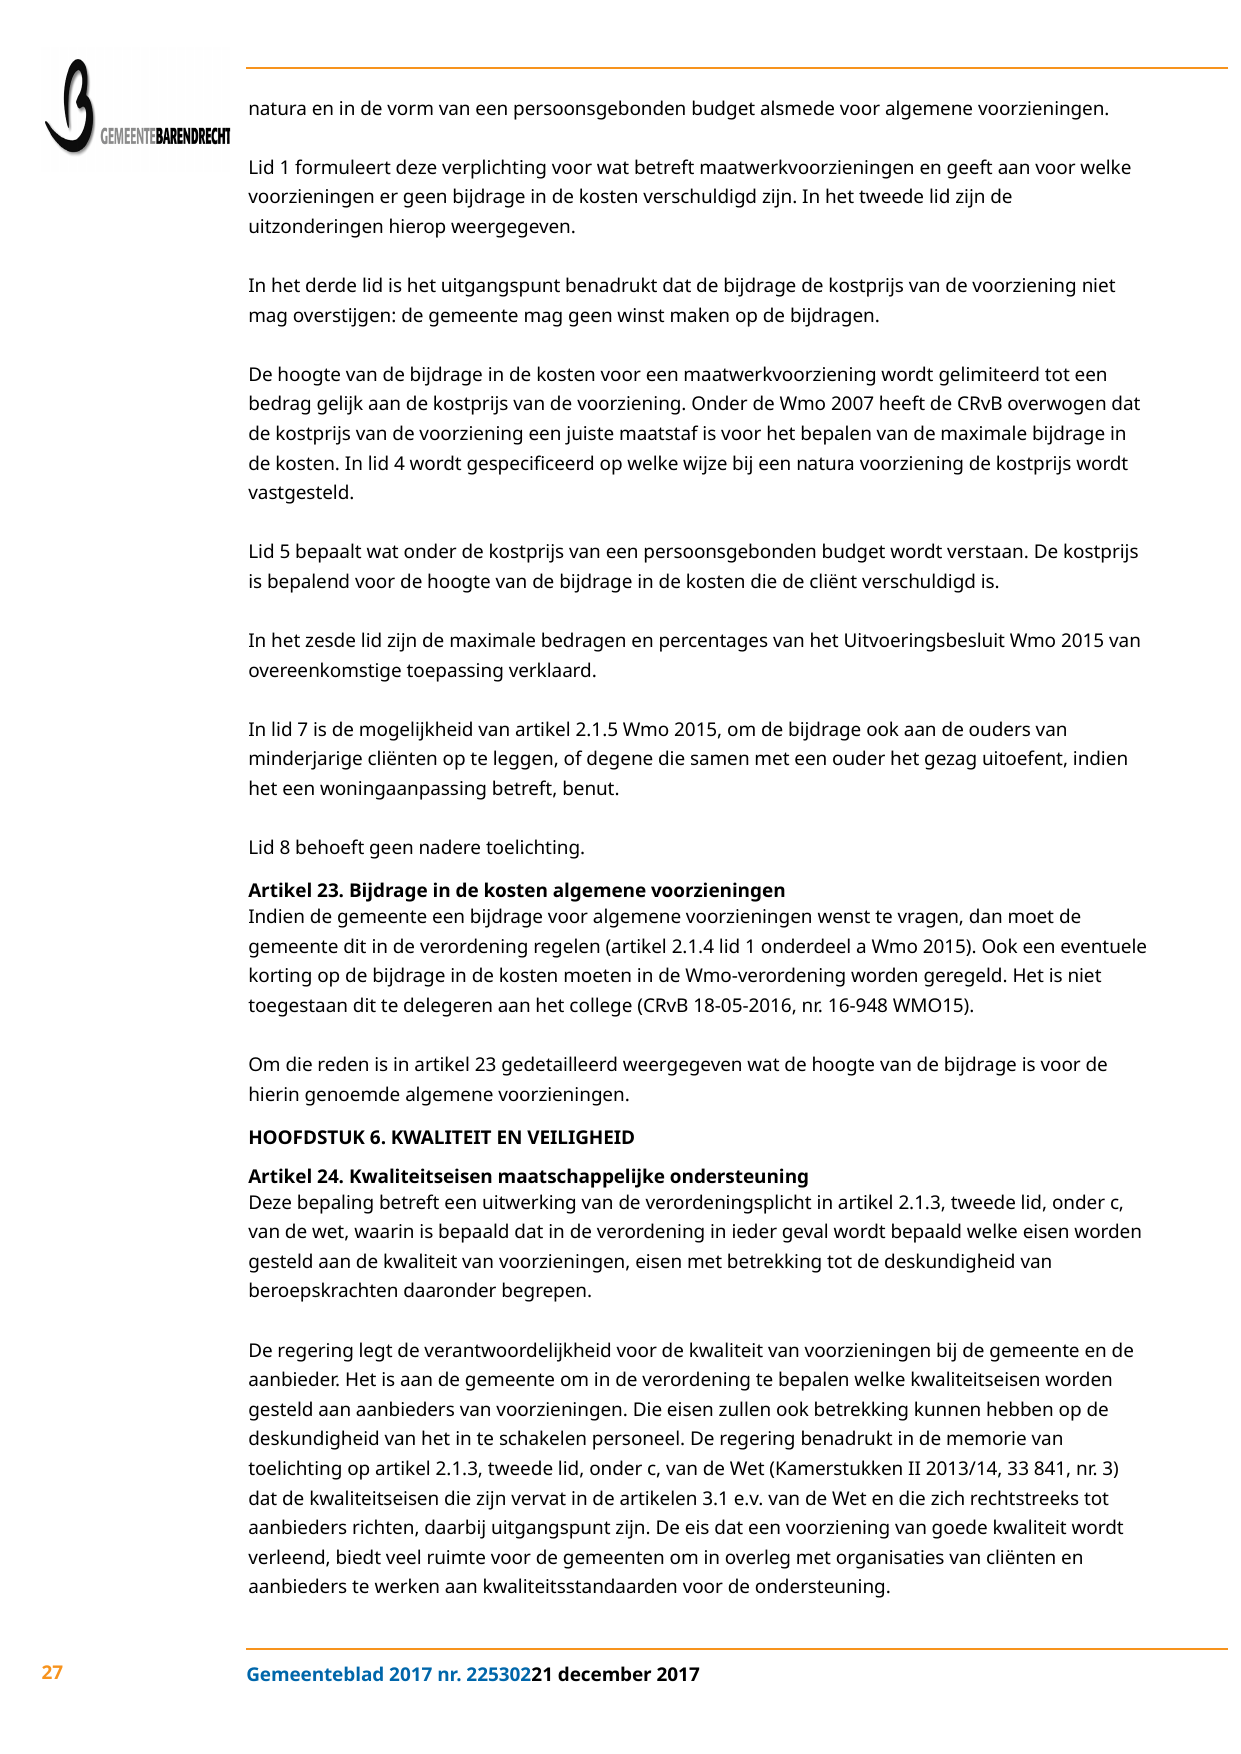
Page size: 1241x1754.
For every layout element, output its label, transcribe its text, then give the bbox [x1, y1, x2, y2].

text Artikel 24. Kwaliteitseisen maatschappelijke ondersteuning [248, 1163, 1152, 1189]
text De regering legt de verantwoordelijkheid voor de kwaliteit van voorzieningen bij de gemeente en de aanbieder. Het is aan de gemeente om in de verordening te bepalen welke kwaliteitseisen worden gesteld aan aanbieders van voorzieningen. Die eisen zullen ook betrekking kunnen hebben op de deskundigheid van het in te schakelen personeel. De regering benadrukt in de memorie van toelichting op artikel 2.1.3, tweede lid, onder c, van de Wet (Kamerstukken II 2013/14, 33 841, nr. 3) dat de kwaliteitseisen die zijn vervat in de artikelen 3.1 e.v. van de Wet en die zich rechtstreeks tot aanbieders richten, daarbij uitgangspunt zijn. De eis dat een voorziening van goede kwaliteit wordt verleend, biedt veel ruimte voor de gemeenten om in overleg met organisaties van cliënten en aanbieders te werken aan kwaliteitsstandaarden voor de ondersteuning. [248, 1337, 1152, 1599]
text Lid 8 behoeft geen nadere toelichting. [248, 834, 1152, 860]
text Indien de gemeente een bijdrage voor algemene voorzieningen wenst te vragen, dan moet de gemeente dit in de verordening regelen (artikel 2.1.4 lid 1 onderdeel a Wmo 2015). Ook een eventuele korting op de bijdrage in de kosten moeten in de Wmo-verordening worden geregeld. Het is niet toegestaan dit te delegeren aan het college (CRvB 18-05-2016, nr. 16-948 WMO15). [248, 903, 1152, 1018]
text In het zesde lid zijn de maximale bedragen en percentages van het Uitvoeringsbesluit Wmo 2015 van overeenkomstige toepassing verklaard. [248, 627, 1152, 683]
picture [41, 47, 231, 172]
text De hoogte van de bijdrage in de kosten voor een maatwerkvoorziening wordt gelimiteerd tot een bedrag gelijk aan de kostprijs van de voorziening. Onder de Wmo 2007 heeft de CRvB overwogen dat de kostprijs van de voorziening een juiste maatstaf is voor het bepalen van de maximale bijdrage in de kosten. In lid 4 wordt gespecificeerd op welke wijze bij een natura voorziening de kostprijs wordt vastgesteld. [248, 361, 1152, 505]
text natura en in de vorm van een persoonsgebonden budget alsmede voor algemene voorzieningen. [248, 95, 1152, 121]
text HOOFDSTUK 6. KWALITEIT EN VEILIGHEID [248, 1124, 1152, 1149]
text Lid 5 bepaalt wat onder de kostprijs van een persoonsgebonden budget wordt verstaan. De kostprijs is bepalend voor de hoogte van de bijdrage in de kosten die de cliënt verschuldigd is. [248, 538, 1152, 594]
text Lid 1 formuleert deze verplichting voor wat betreft maatwerkvoorzieningen en geeft aan voor welke voorzieningen er geen bijdrage in de kosten verschuldigd zijn. In het tweede lid zijn de uitzonderingen hierop weergegeven. [248, 154, 1152, 239]
text In lid 7 is de mogelijkheid van artikel 2.1.5 Wmo 2015, om de bijdrage ook aan de ouders van minderjarige cliënten op te leggen, of degene die samen met een ouder het gezag uitoefent, indien het een woningaanpassing betreft, benut. [248, 716, 1152, 801]
text Om die reden is in artikel 23 gedetailleerd weergegeven wat de hoogte van de bijdrage is voor de hierin genoemde algemene voorzieningen. [248, 1051, 1152, 1106]
text In het derde lid is het uitgangspunt benadrukt dat de bijdrage de kostprijs van de voorziening niet mag overstijgen: de gemeente mag geen winst maken op de bijdragen. [248, 272, 1152, 328]
text Artikel 23. Bijdrage in de kosten algemene voorzieningen [248, 877, 1152, 903]
text Deze bepaling betreft een uitwerking van de verordeningsplicht in artikel 2.1.3, tweede lid, onder c, van de wet, waarin is bepaald dat in de verordening in ieder geval wordt bepaald welke eisen worden gesteld aan de kwaliteit van voorzieningen, eisen met betrekking tot de deskundigheid van beroepskrachten daaronder begrepen. [248, 1189, 1152, 1303]
